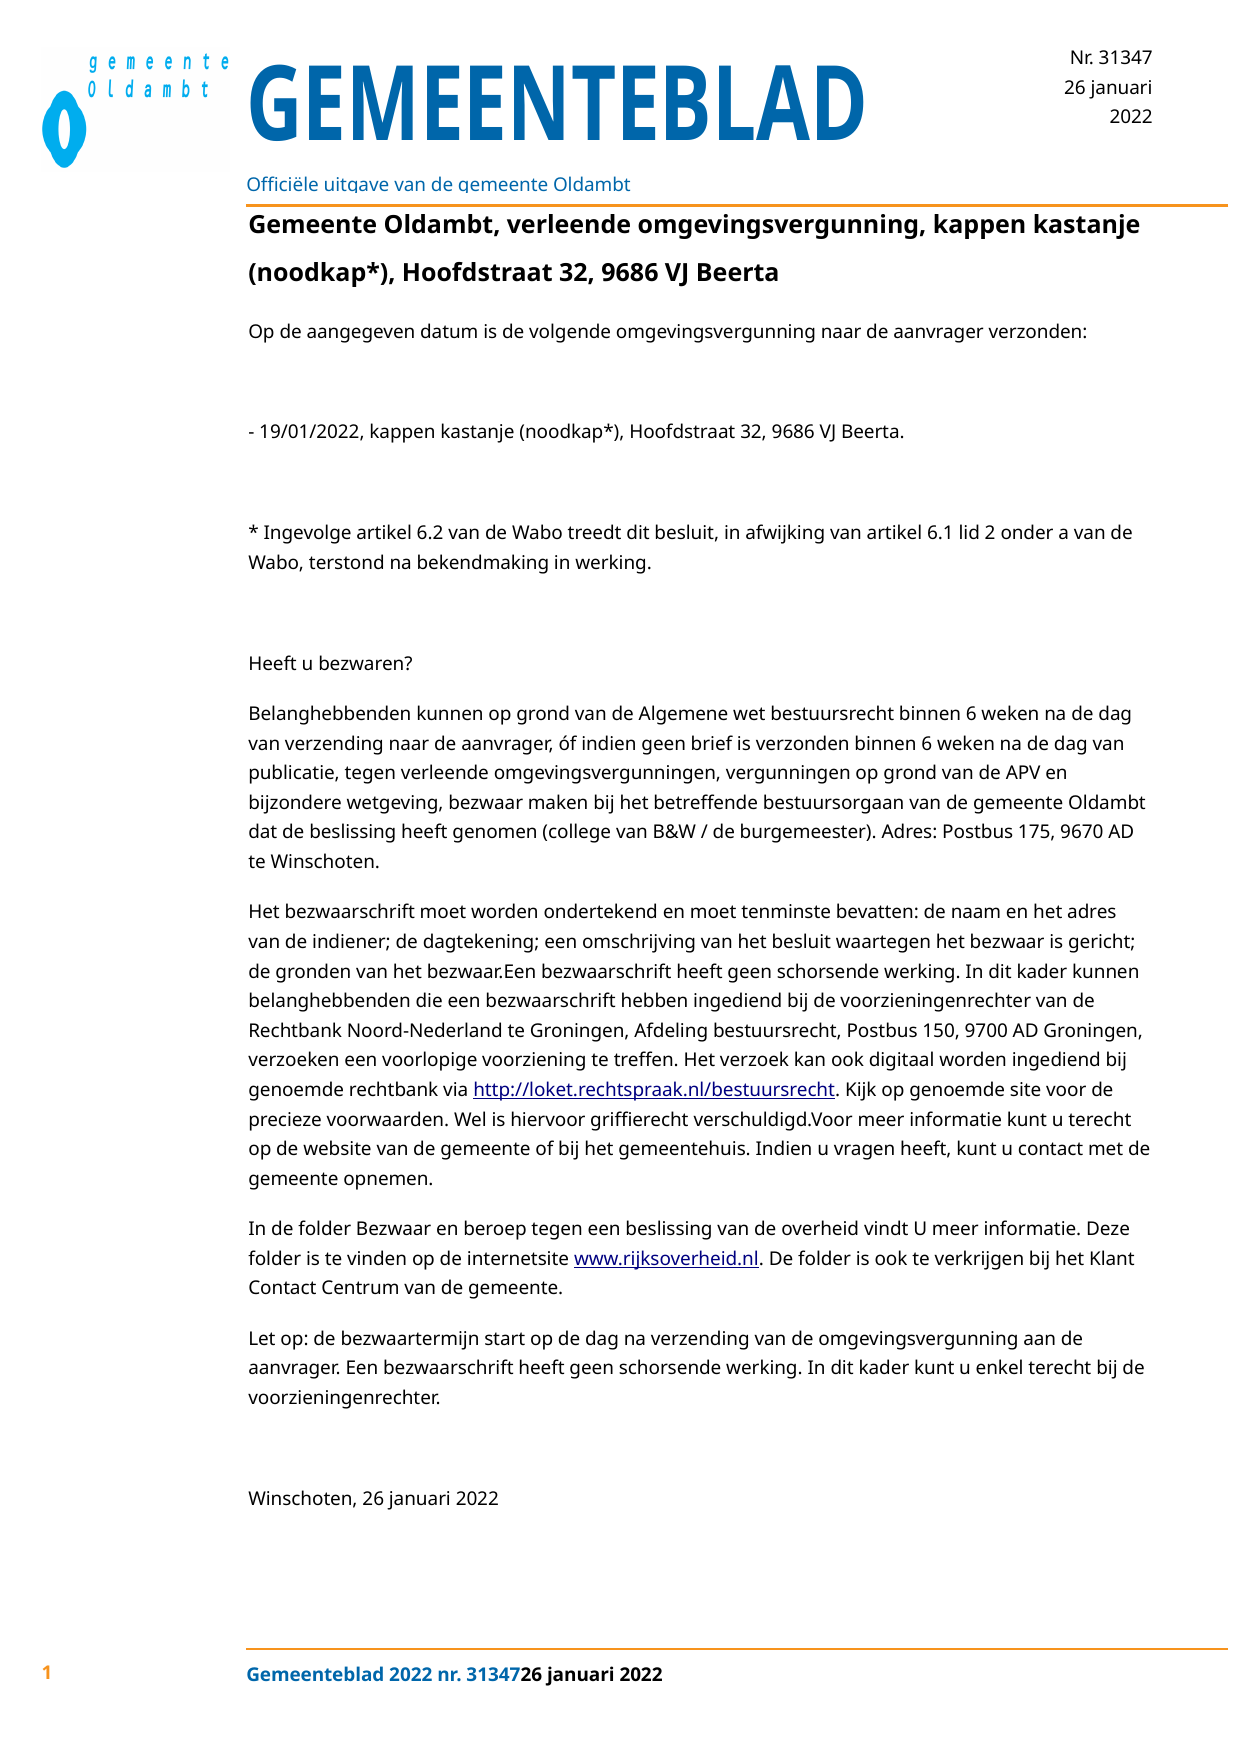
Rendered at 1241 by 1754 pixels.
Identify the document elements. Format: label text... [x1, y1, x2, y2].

text Het bezwaarschrift moet worden ondertekend en moet tenminste bevatten: de naam en het adres van de indiener; de dagtekening; een omschrijving van het besluit waartegen het bezwaar is gericht; de gronden van het bezwaar.Een bezwaarschrift heeft geen schorsende werking. In dit kader kunnen belanghebbenden die een bezwaarschrift hebben ingediend bij de voorzieningenrechter van de Rechtbank Noord-Nederland te Groningen, Afdeling bestuursrecht, Postbus 150, 9700 AD Groningen, verzoeken een voorlopige voorziening te treffen. Het verzoek kan ook digitaal worden ingediend bij genoemde rechtbank via http://loket.rechtspraak.nl/bestuursrecht. Kijk op genoemde site voor de precieze voorwaarden. Wel is hiervoor griffierecht verschuldigd.Voor meer informatie kunt u terecht op de website van de gemeente of bij het gemeentehuis. Indien u vragen heeft, kunt u contact met de gemeente opnemen. [248, 899, 1152, 1191]
text In de folder Bezwaar en beroep tegen een beslissing van de overheid vindt U meer informatie. Deze folder is te vinden op de internetsite www.rijksoverheid.nl. De folder is ook te verkrijgen bij het Klant Contact Centrum van de gemeente. [248, 1215, 1152, 1300]
text * Ingevolge artikel 6.2 van de Wabo treedt dit besluit, in afwijking van artikel 6.1 lid 2 onder a van de Wabo, terstond na bekendmaking in werking. [248, 519, 1152, 575]
text Belanghebbenden kunnen op grond van de Algemene wet bestuursrecht binnen 6 weken na de dag van verzending naar de aanvrager, óf indien geen brief is verzonden binnen 6 weken na de dag van publicatie, tegen verleende omgevingsvergunningen, vergunningen op grond van de APV en bijzondere wetgeving, bezwaar maken bij het betreffende bestuursorgaan van de gemeente Oldambt dat de beslissing heeft genomen (college van B&W / de burgemeester). Adres: Postbus 175, 9670 AD te Winschoten. [248, 700, 1152, 874]
text Gemeente Oldambt, verleende omgevingsvergunning, kappen kastanje (noodkap*), Hoofdstraat 32, 9686 VJ Beerta [248, 207, 1152, 288]
text Op de aangegeven datum is de volgende omgevingsvergunning naar de aanvrager verzonden: [248, 318, 1152, 344]
text Let op: de bezwaartermijn start op de dag na verzending van de omgevingsvergunning aan de aanvrager. Een bezwaarschrift heeft geen schorsende werking. In dit kader kunt u enkel terecht bij de voorzieningenrechter. [248, 1325, 1152, 1410]
text Winschoten, 26 januari 2022 [248, 1485, 1152, 1511]
text - 19/01/2022, kappen kastanje (noodkap*), Hoofdstraat 32, 9686 VJ Beerta. [248, 419, 1152, 444]
picture [41, 47, 231, 172]
text Heeft u bezwaren? [248, 650, 1152, 676]
